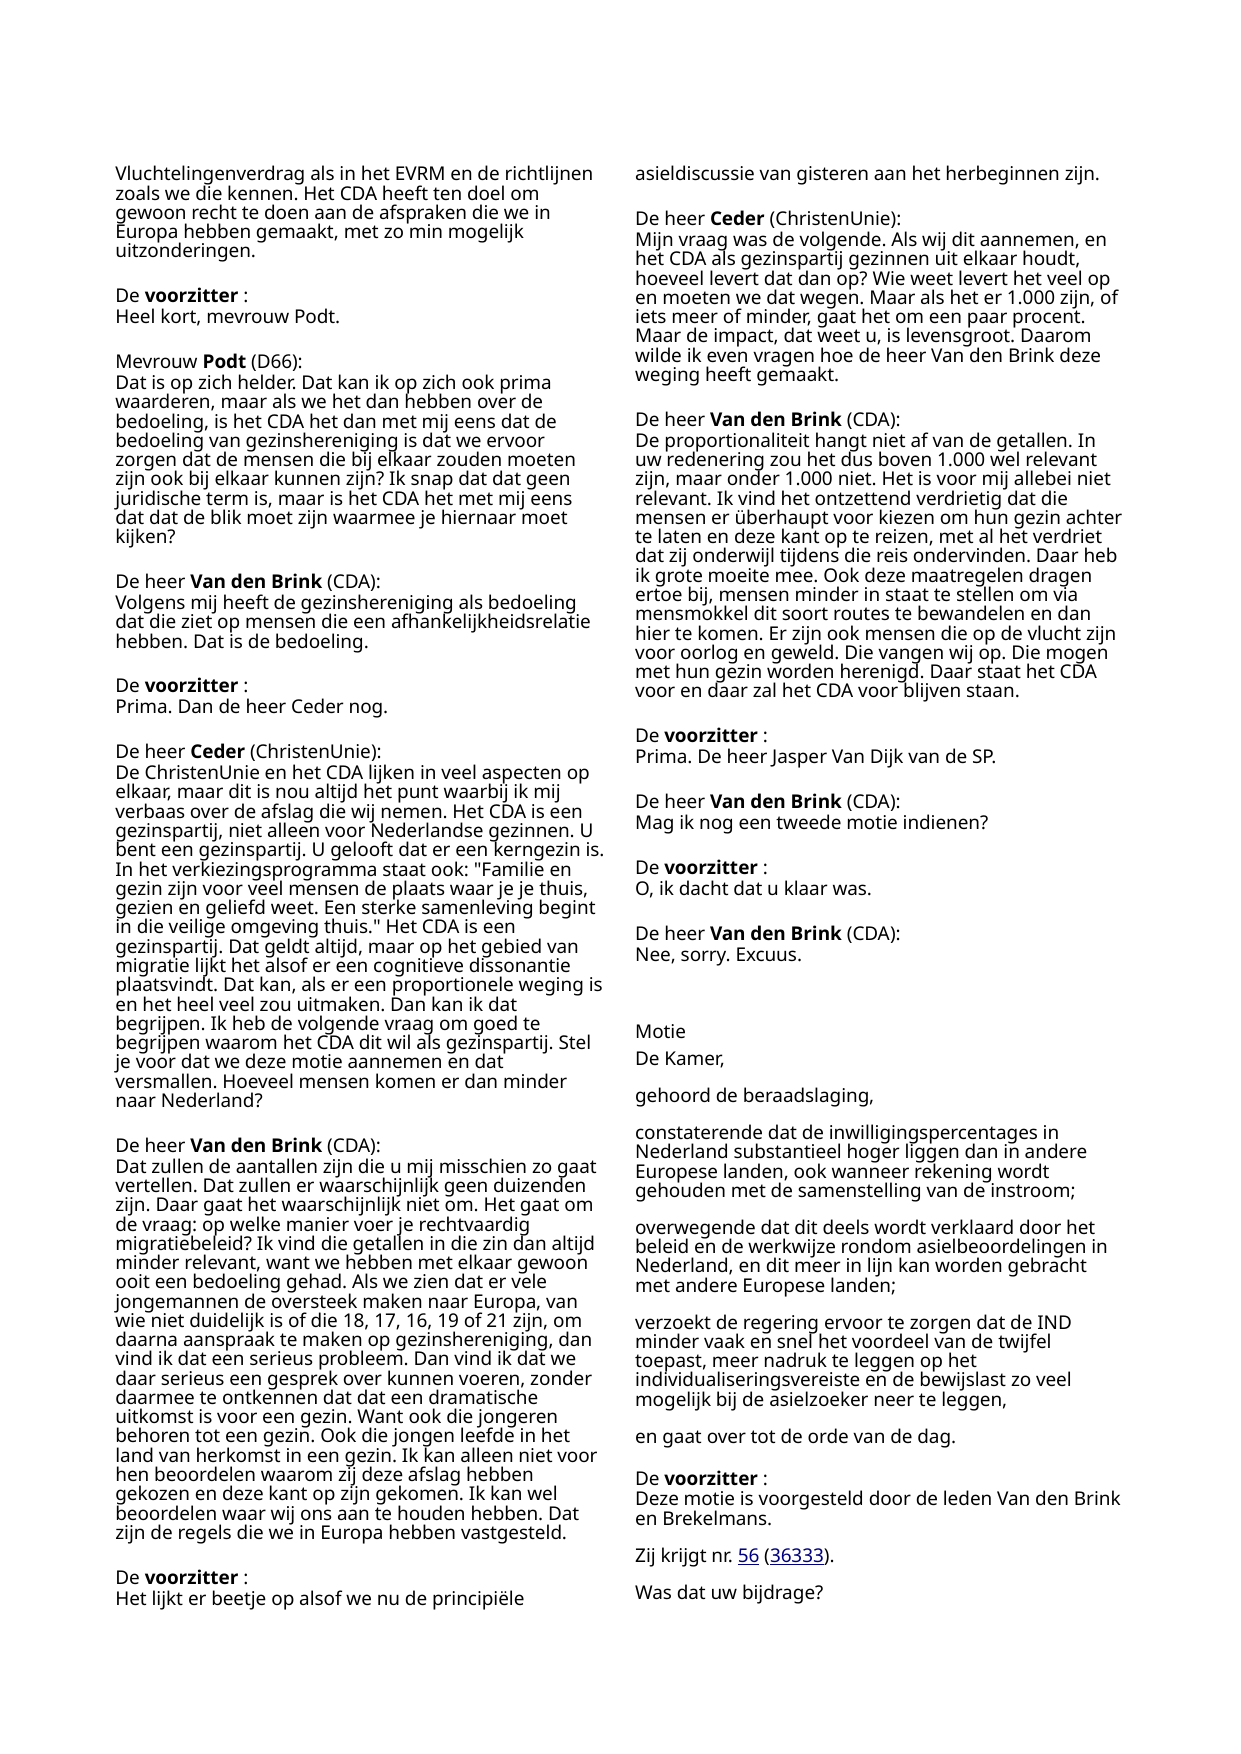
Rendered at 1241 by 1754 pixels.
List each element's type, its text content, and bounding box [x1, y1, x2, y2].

text Mag ik nog een tweede motie indienen? [635, 814, 1125, 833]
text De heer Ceder (ChristenUnie): [115, 738, 605, 764]
text Vluchtelingenverdrag als in het EVRM en de richtlijnen zoals we die kennen. Het CDA heeft ten doel om gewoon recht te doen aan de afspraken die we in Europa hebben gemaakt, met zo min mogelijk uitzonderingen. [115, 165, 605, 262]
text constaterende dat de inwilligingspercentages in Nederland substantieel hoger liggen dan in andere Europese landen, ook wanneer rekening wordt gehouden met de samenstelling van de instroom; [635, 1124, 1125, 1201]
text De heer Van den Brink (CDA): [115, 1132, 605, 1158]
text De voorzitter : [115, 673, 605, 698]
text Dat is op zich helder. Dat kan ik op zich ook prima waarderen, maar als we het dan hebben over de bedoeling, is het CDA het dan met mij eens dat de bedoeling van gezinshereniging is dat we ervoor zorgen dat de mensen die bij elkaar zouden moeten zijn ook bij elkaar kunnen zijn? Ik snap dat dat geen juridische term is, maar is het CDA het met mij eens dat dat de blik moet zijn waarmee je hiernaar moet kijken? [115, 374, 605, 547]
text De voorzitter : [635, 1465, 1125, 1490]
text De heer Van den Brink (CDA): [635, 920, 1125, 946]
text De voorzitter : [635, 722, 1125, 748]
text gehoord de beraadslaging, [635, 1087, 1125, 1106]
text asieldiscussie van gisteren aan het herbeginnen zijn. [635, 165, 1125, 184]
text verzoekt de regering ervoor te zorgen dat de IND minder vaak en snel het voordeel van de twijfel toepast, meer nadruk te leggen op het individualiseringsvereiste en de bewijslast zo veel mogelijk bij de asielzoeker neer te leggen, [635, 1314, 1125, 1410]
text Heel kort, mevrouw Podt. [115, 308, 605, 327]
text De Kamer, [635, 1050, 1125, 1069]
text Dat zullen de aantallen zijn die u mij misschien zo gaat vertellen. Dat zullen er waarschijnlijk geen duizenden zijn. Daar gaat het waarschijnlijk niet om. Het gaat om de vraag: op welke manier voer je rechtvaardig migratiebeleid? Ik vind die getallen in die zin dan altijd minder relevant, want we hebben met elkaar gewoon ooit een bedoeling gehad. Als we zien dat er vele jongemannen de oversteek maken naar Europa, van wie niet duidelijk is of die 18, 17, 16, 19 of 21 zijn, om daarna aanspraak te maken op gezinshereniging, dan vind ik dat een serieus probleem. Dan vind ik dat we daar serieus een gesprek over kunnen voeren, zonder daarmee te ontkennen dat dat een dramatische uitkomst is voor een gezin. Want ook die jongeren behoren tot een gezin. Ook die jongen leefde in het land van herkomst in een gezin. Ik kan alleen niet voor hen beoordelen waarom zij deze afslag hebben gekozen en deze kant op zijn gekomen. Ik kan wel beoordelen waar wij ons aan te houden hebben. Dat zijn de regels die we in Europa hebben vastgesteld. [115, 1158, 605, 1543]
text Was dat uw bijdrage? [635, 1584, 1125, 1603]
text Deze motie is voorgesteld door de leden Van den Brink en Brekelmans. [635, 1490, 1125, 1529]
text De proportionaliteit hangt niet af van de getallen. In uw redenering zou het dus boven 1.000 wel relevant zijn, maar onder 1.000 niet. Het is voor mij allebei niet relevant. Ik vind het ontzettend verdrietig dat die mensen er überhaupt voor kiezen om hun gezin achter te laten en deze kant op te reizen, met al het verdriet dat zij onderwijl tijdens die reis ondervinden. Daar heb ik grote moeite mee. Ook deze maatregelen dragen ertoe bij, mensen minder in staat te stellen om via mensmokkel dit soort routes te bewandelen en dan hier te komen. Er zijn ook mensen die op de vlucht zijn voor oorlog en geweld. Die vangen wij op. Die mogen met hun gezin worden herenigd. Daar staat het CDA voor en daar zal het CDA voor blijven staan. [635, 432, 1125, 702]
text Zij krijgt nr. 56 (36333). [635, 1547, 1125, 1566]
text Het lijkt er beetje op alsof we nu de principiële [115, 1590, 605, 1609]
text De heer Van den Brink (CDA): [635, 788, 1125, 814]
text O, ik dacht dat u klaar was. [635, 880, 1125, 899]
text De voorzitter : [635, 854, 1125, 880]
text en gaat over tot de orde van de dag. [635, 1428, 1125, 1447]
text Motie [635, 1018, 1125, 1044]
text Prima. De heer Jasper Van Dijk van de SP. [635, 748, 1125, 767]
text Volgens mij heeft de gezinshereniging als bedoeling dat die ziet op mensen die een afhankelijkheidsrelatie hebben. Dat is de bedoeling. [115, 594, 605, 652]
text Mevrouw Podt (D66): [115, 348, 605, 374]
text Prima. Dan de heer Ceder nog. [115, 698, 605, 718]
text De ChristenUnie en het CDA lijken in veel aspecten op elkaar, maar dit is nou altijd het punt waarbij ik mij verbaas over de afslag die wij nemen. Het CDA is een gezinspartij, niet alleen voor Nederlandse gezinnen. U bent een gezinspartij. U gelooft dat er een kerngezin is. In het verkiezingsprogramma staat ook: "Familie en gezin zijn voor veel mensen de plaats waar je je thuis, gezien en geliefd weet. Een sterke samenleving begint in die veilige omgeving thuis." Het CDA is een gezinspartij. Dat geldt altijd, maar op het gebied van migratie lijkt het alsof er een cognitieve dissonantie plaatsvindt. Dat kan, als er een proportionele weging is en het heel veel zou uitmaken. Dan kan ik dat begrijpen. Ik heb de volgende vraag om goed te begrijpen waarom het CDA dit wil als gezinspartij. Stel je voor dat we deze motie aannemen en dat versmallen. Hoeveel mensen komen er dan minder naar Nederland? [115, 764, 605, 1111]
text De heer Van den Brink (CDA): [635, 406, 1125, 432]
text De voorzitter : [115, 1564, 605, 1590]
text De heer Ceder (ChristenUnie): [635, 205, 1125, 231]
text Mijn vraag was de volgende. Als wij dit aannemen, en het CDA als gezinspartij gezinnen uit elkaar houdt, hoeveel levert dat dan op? Wie weet levert het veel op en moeten we dat wegen. Maar als het er 1.000 zijn, of iets meer of minder, gaat het om een paar procent. Maar de impact, dat weet u, is levensgroot. Daarom wilde ik even vragen hoe de heer Van den Brink deze weging heeft gemaakt. [635, 231, 1125, 385]
text Nee, sorry. Excuus. [635, 946, 1125, 965]
text overwegende dat dit deels wordt verklaard door het beleid en de werkwijze rondom asielbeoordelingen in Nederland, en dit meer in lijn kan worden gebracht met andere Europese landen; [635, 1219, 1125, 1296]
text De voorzitter : [115, 282, 605, 308]
text De heer Van den Brink (CDA): [115, 568, 605, 594]
